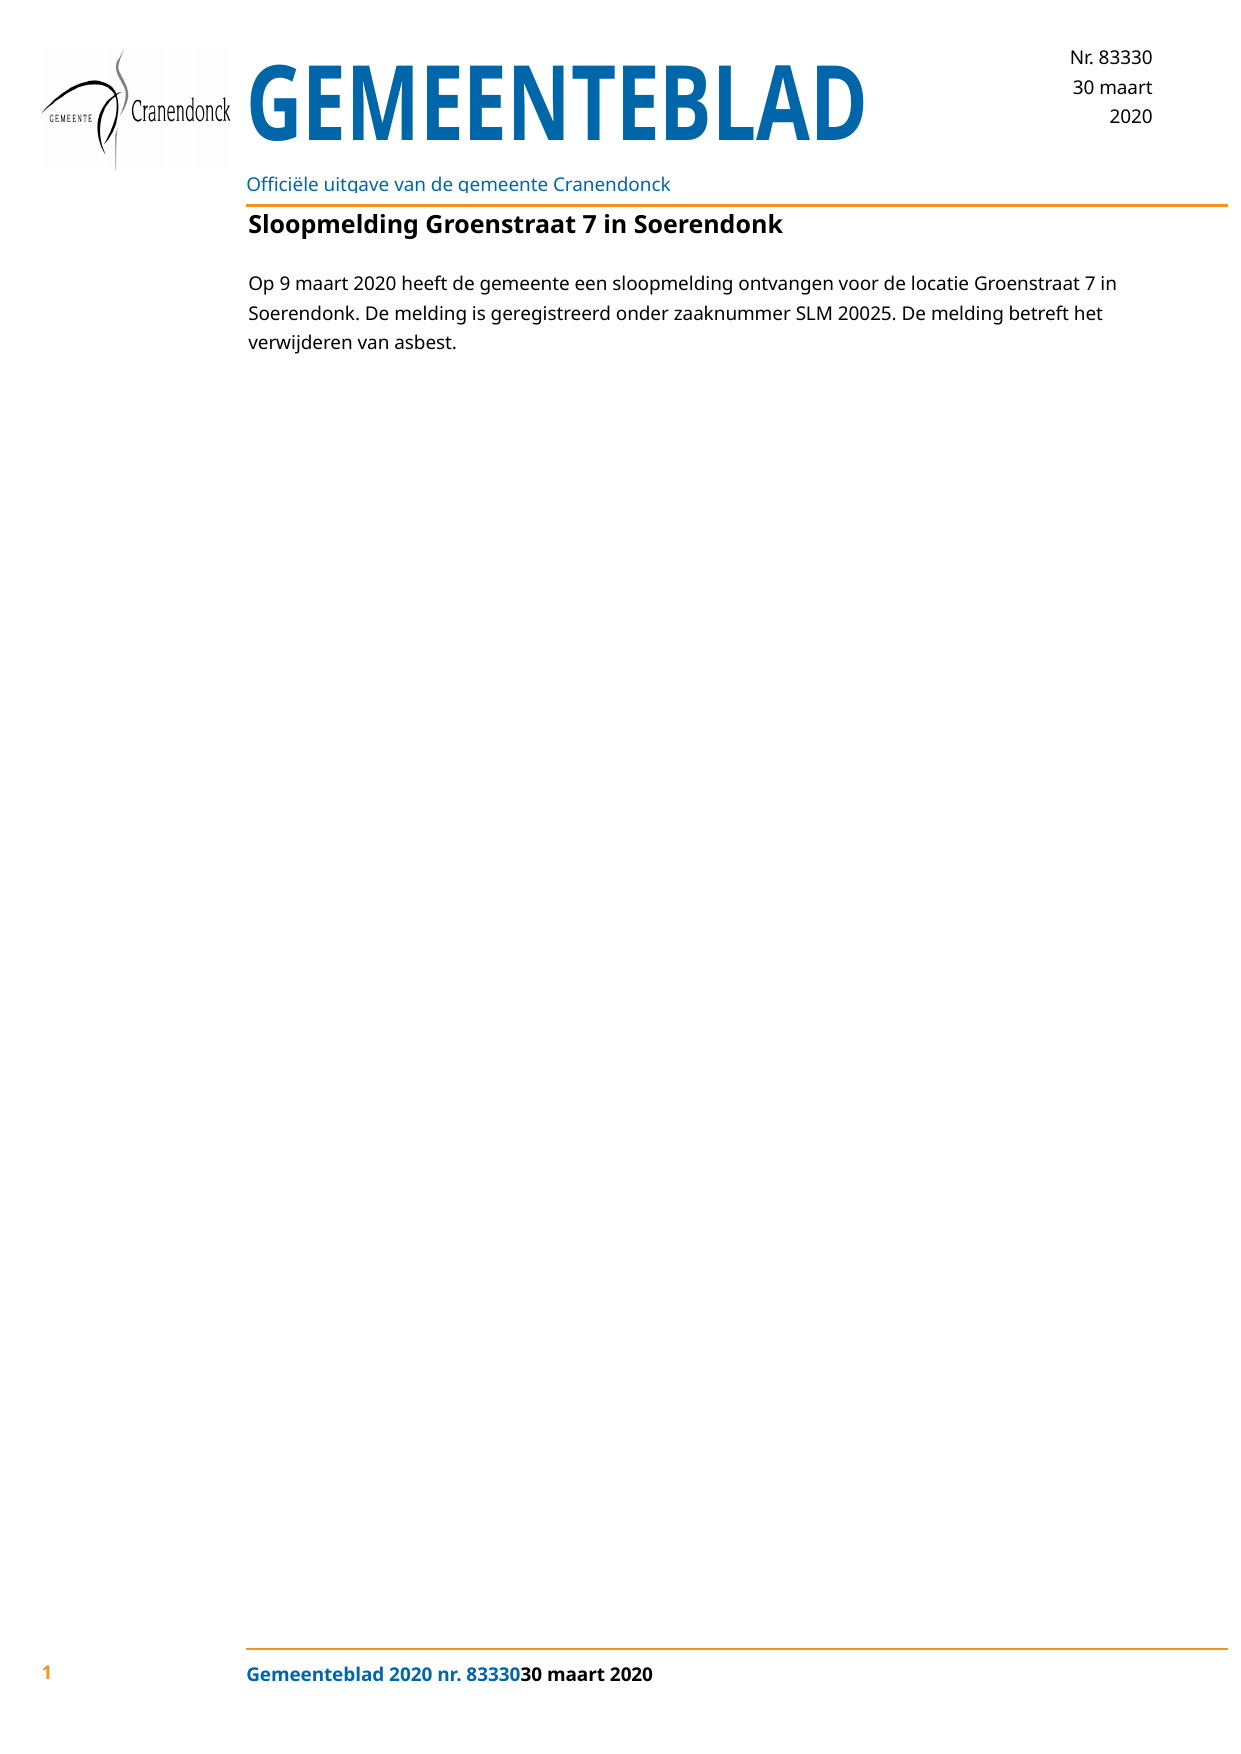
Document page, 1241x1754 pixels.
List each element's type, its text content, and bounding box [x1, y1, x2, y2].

picture [41, 47, 231, 172]
text Op 9 maart 2020 heeft de gemeente een sloopmelding ontvangen voor de locatie Groenstraat 7 in Soerendonk. De melding is geregistreerd onder zaaknummer SLM 20025. De melding betreft het verwijderen van asbest. [248, 270, 1152, 355]
text Sloopmelding Groenstraat 7 in Soerendonk [248, 207, 1152, 241]
